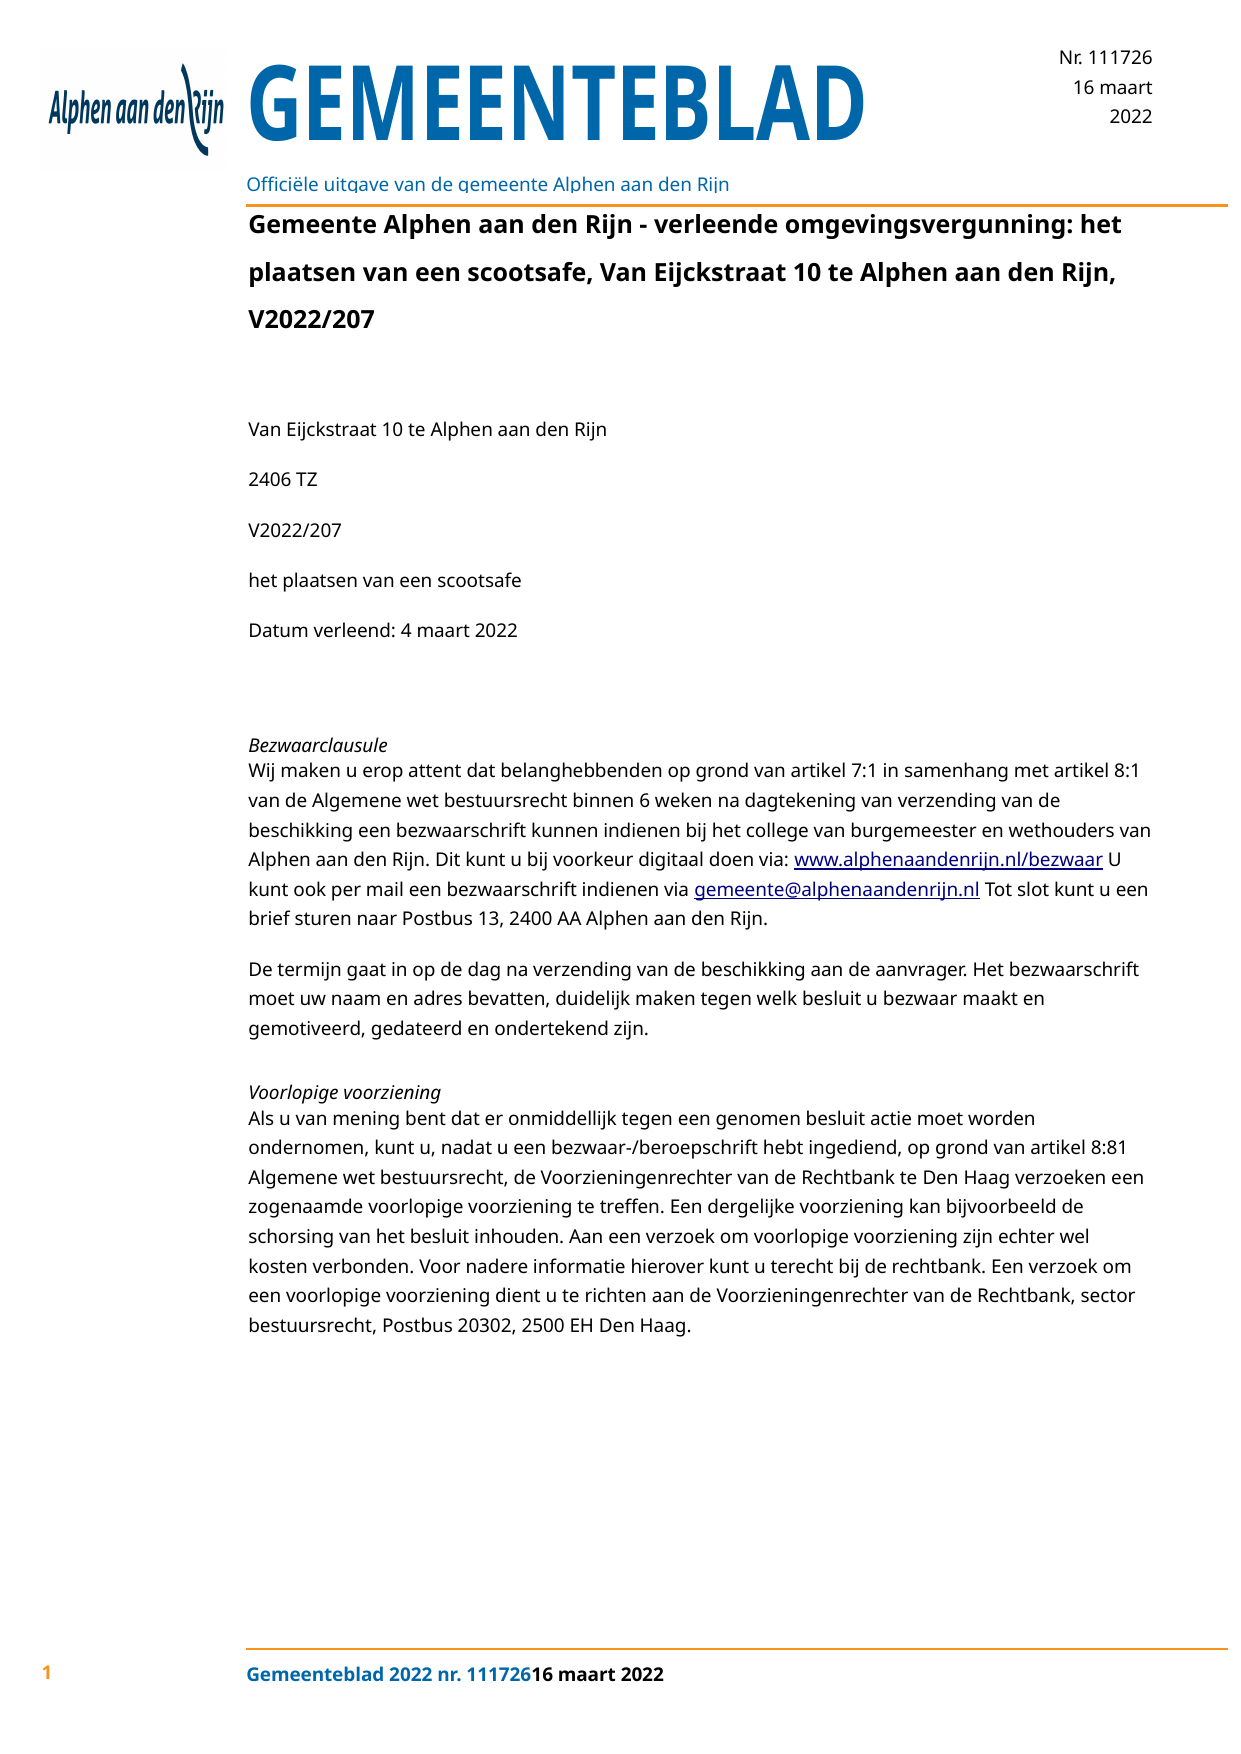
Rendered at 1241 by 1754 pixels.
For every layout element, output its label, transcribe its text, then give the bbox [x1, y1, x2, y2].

text Datum verleend: 4 maart 2022 [248, 618, 1152, 643]
text Van Eijckstraat 10 te Alphen aan den Rijn [248, 416, 1152, 442]
text Bezwaarclausule [248, 732, 1152, 758]
text 2406 TZ [248, 466, 1152, 492]
text Wij maken u erop attent dat belanghebbenden op grond van artikel 7:1 in samenhang met artikel 8:1 van de Algemene wet bestuursrecht binnen 6 weken na dagtekening van verzending van de beschikking een bezwaarschrift kunnen indienen bij het college van burgemeester en wethouders van Alphen aan den Rijn. Dit kunt u bij voorkeur digitaal doen via: www.alphenaandenrijn.nl/bezwaar U kunt ook per mail een bezwaarschrift indienen via gemeente@alphenaandenrijn.nl Tot slot kunt u een brief sturen naar Postbus 13, 2400 AA Alphen aan den Rijn. [248, 758, 1152, 931]
text Voorlopige voorziening [248, 1079, 1152, 1105]
text Gemeente Alphen aan den Rijn - verleende omgevingsvergunning: het plaatsen van een scootsafe, Van Eijckstraat 10 te Alphen aan den Rijn, V2022/207 [248, 207, 1152, 336]
text V2022/207 [248, 517, 1152, 542]
text het plaatsen van een scootsafe [248, 567, 1152, 593]
text Als u van mening bent dat er onmiddellijk tegen een genomen besluit actie moet worden ondernomen, kunt u, nadat u een bezwaar-/beroepschrift hebt ingediend, op grond van artikel 8:81 Algemene wet bestuursrecht, de Voorzieningenrechter van de Rechtbank te Den Haag verzoeken een zogenaamde voorlopige voorziening te treffen. Een dergelijke voorziening kan bijvoorbeeld de schorsing van het besluit inhouden. Aan een verzoek om voorlopige voorziening zijn echter wel kosten verbonden. Voor nadere informatie hierover kunt u terecht bij de rechtbank. Een verzoek om een voorlopige voorziening dient u te richten aan de Voorzieningenrechter van de Rechtbank, sector bestuursrecht, Postbus 20302, 2500 EH Den Haag. [248, 1105, 1152, 1338]
picture [41, 47, 231, 172]
text De termijn gaat in op de dag na verzending van de beschikking aan de aanvrager. Het bezwaarschrift moet uw naam en adres bevatten, duidelijk maken tegen welk besluit u bezwaar maakt en gemotiveerd, gedateerd en ondertekend zijn. [248, 956, 1152, 1041]
